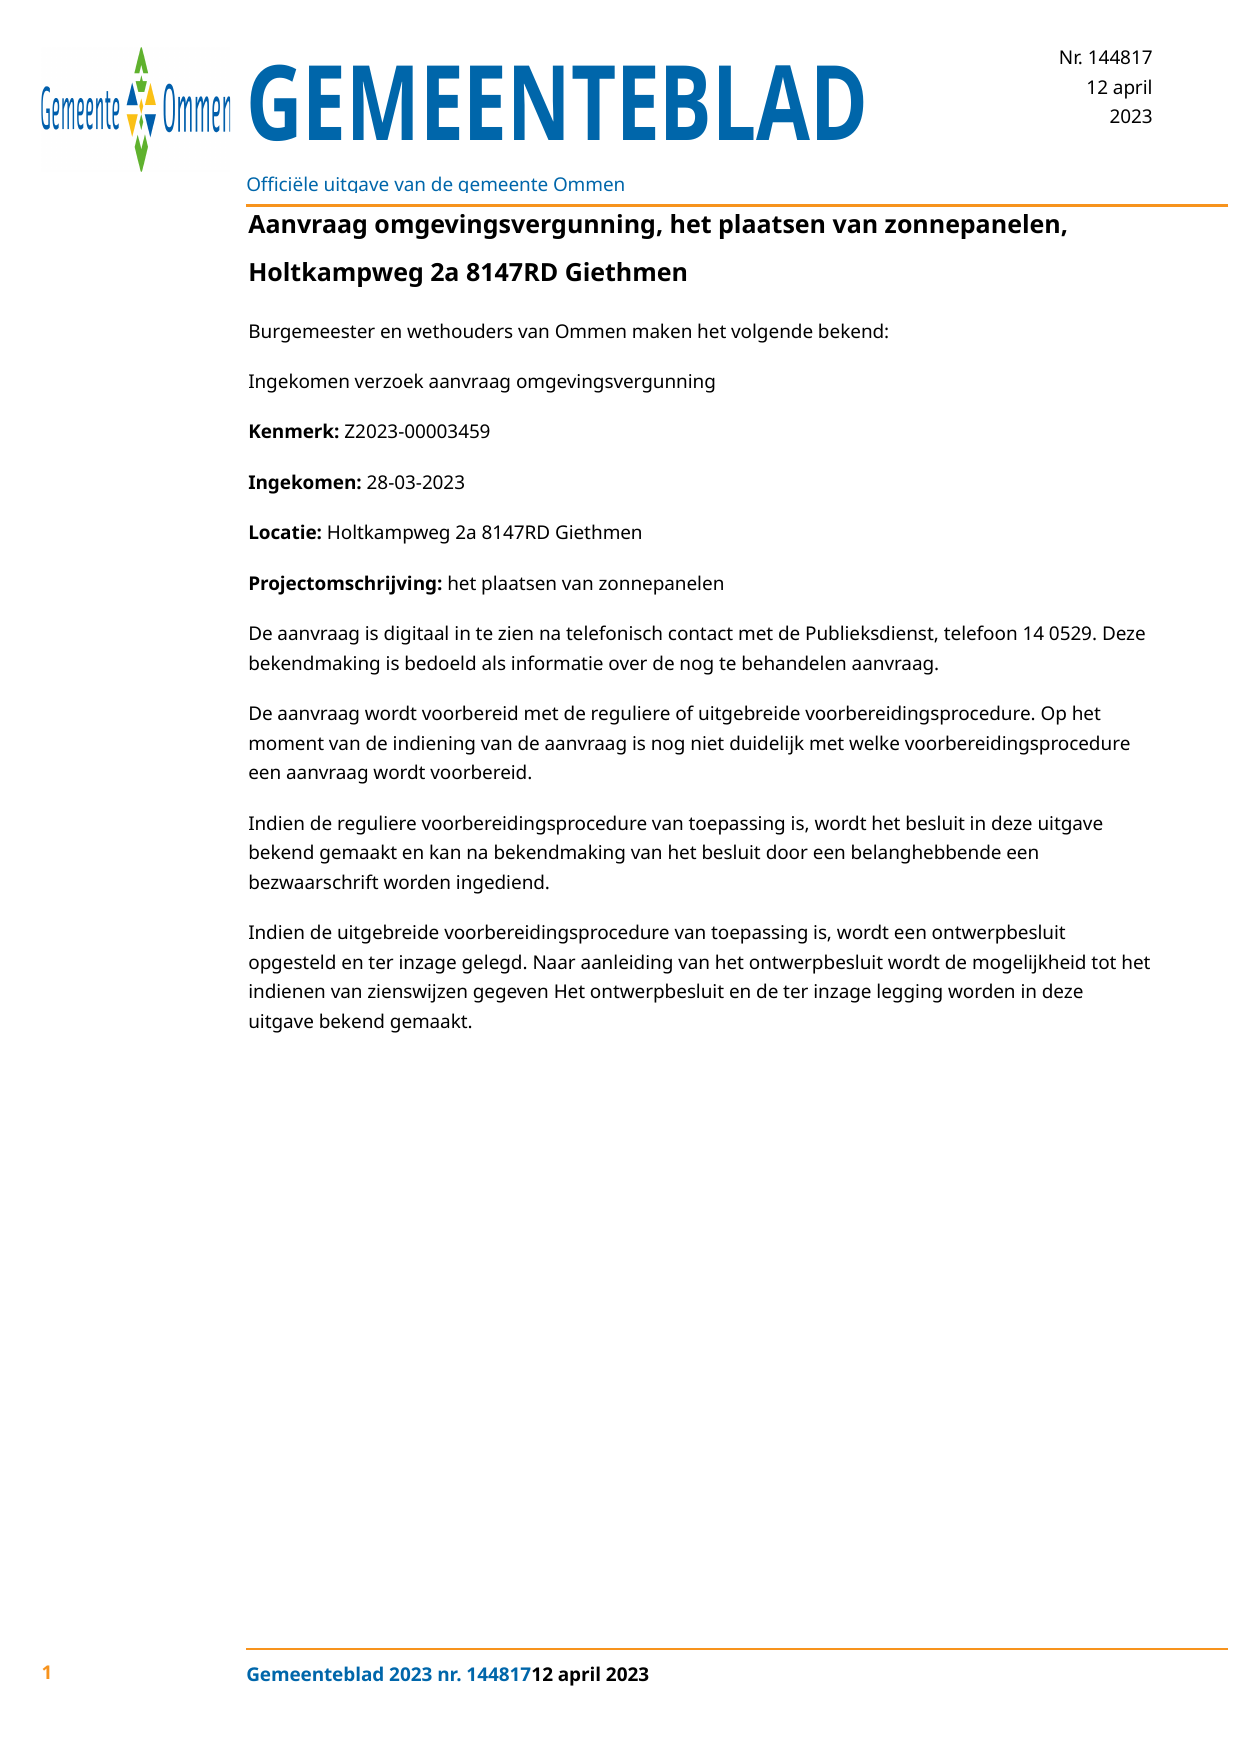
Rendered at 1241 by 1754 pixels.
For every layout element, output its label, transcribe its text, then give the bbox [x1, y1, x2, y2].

text Burgemeester en wethouders van Ommen maken het volgende bekend: [248, 318, 1152, 344]
text Ingekomen verzoek aanvraag omgevingsvergunning [248, 368, 1152, 394]
text Aanvraag omgevingsvergunning, het plaatsen van zonnepanelen, Holtkampweg 2a 8147RD Giethmen [248, 207, 1152, 288]
text Projectomschrijving: het plaatsen van zonnepanelen [248, 570, 1152, 596]
text Indien de uitgebreide voorbereidingsprocedure van toepassing is, wordt een ontwerpbesluit opgesteld en ter inzage gelegd. Naar aanleiding van het ontwerpbesluit wordt de mogelijkheid tot het indienen van zienswijzen gegeven Het ontwerpbesluit en de ter inzage legging worden in deze uitgave bekend gemaakt. [248, 919, 1152, 1034]
text De aanvraag wordt voorbereid met de reguliere of uitgebreide voorbereidingsprocedure. Op het moment van de indiening van de aanvraag is nog niet duidelijk met welke voorbereidingsprocedure een aanvraag wordt voorbereid. [248, 700, 1152, 785]
text Locatie: Holtkampweg 2a 8147RD Giethmen [248, 519, 1152, 545]
text Ingekomen: 28-03-2023 [248, 469, 1152, 495]
text De aanvraag is digitaal in te zien na telefonisch contact met de Publieksdienst, telefoon 14 0529. Deze bekendmaking is bedoeld als informatie over de nog te behandelen aanvraag. [248, 620, 1152, 676]
picture [41, 47, 231, 172]
text Kenmerk: Z2023-00003459 [248, 419, 1152, 444]
text Indien de reguliere voorbereidingsprocedure van toepassing is, wordt het besluit in deze uitgave bekend gemaakt en kan na bekendmaking van het besluit door een belanghebbende een bezwaarschrift worden ingediend. [248, 810, 1152, 895]
